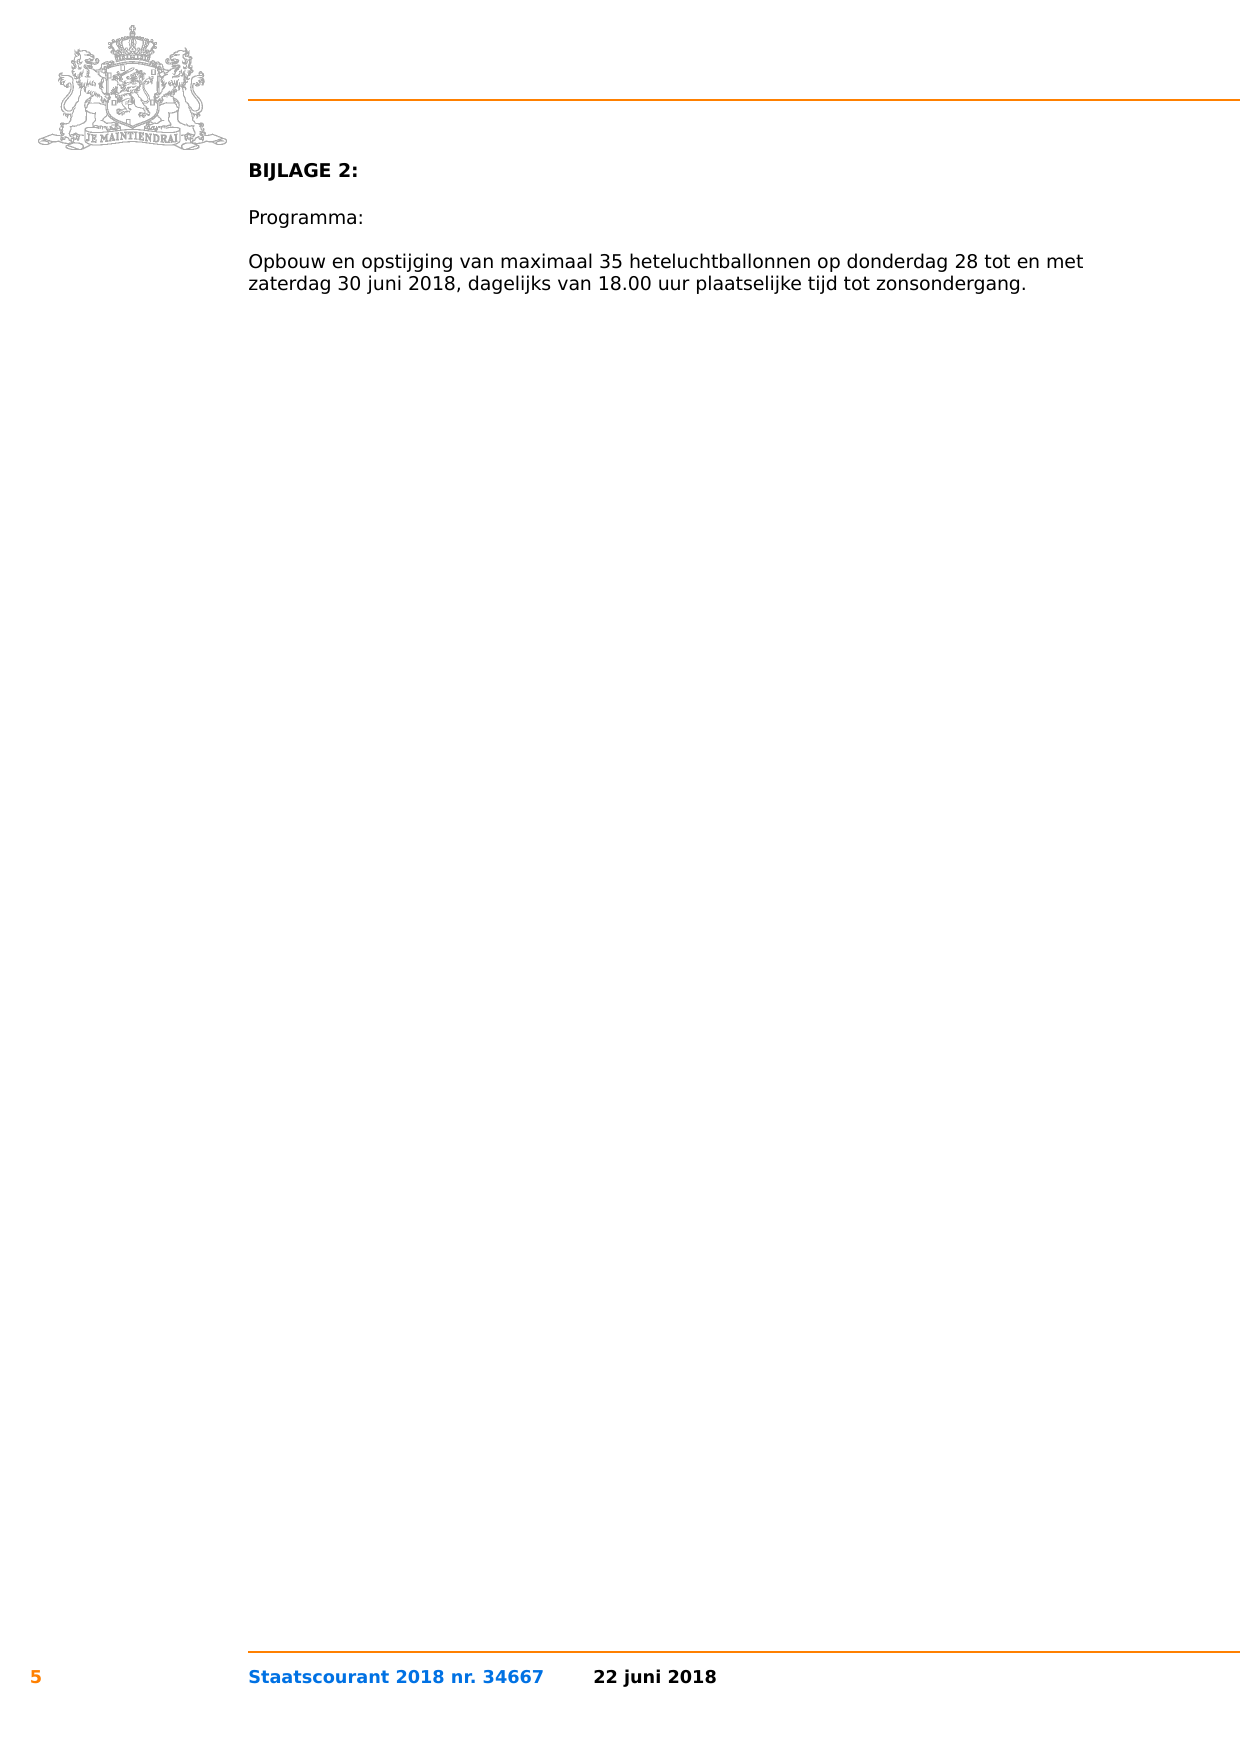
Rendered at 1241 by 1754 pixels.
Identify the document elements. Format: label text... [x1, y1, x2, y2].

picture [38, 25, 227, 150]
text Opbouw en opstijging van maximaal 35 heteluchtballonnen op donderdag 28 tot en met zaterdag 30 juni 2018, dagelijks van 18.00 uur plaatselijke tijd tot zonsondergang. [248, 251, 1163, 295]
subtitle BIJLAGE 2: [248, 160, 1163, 182]
text Programma: [248, 207, 1163, 229]
